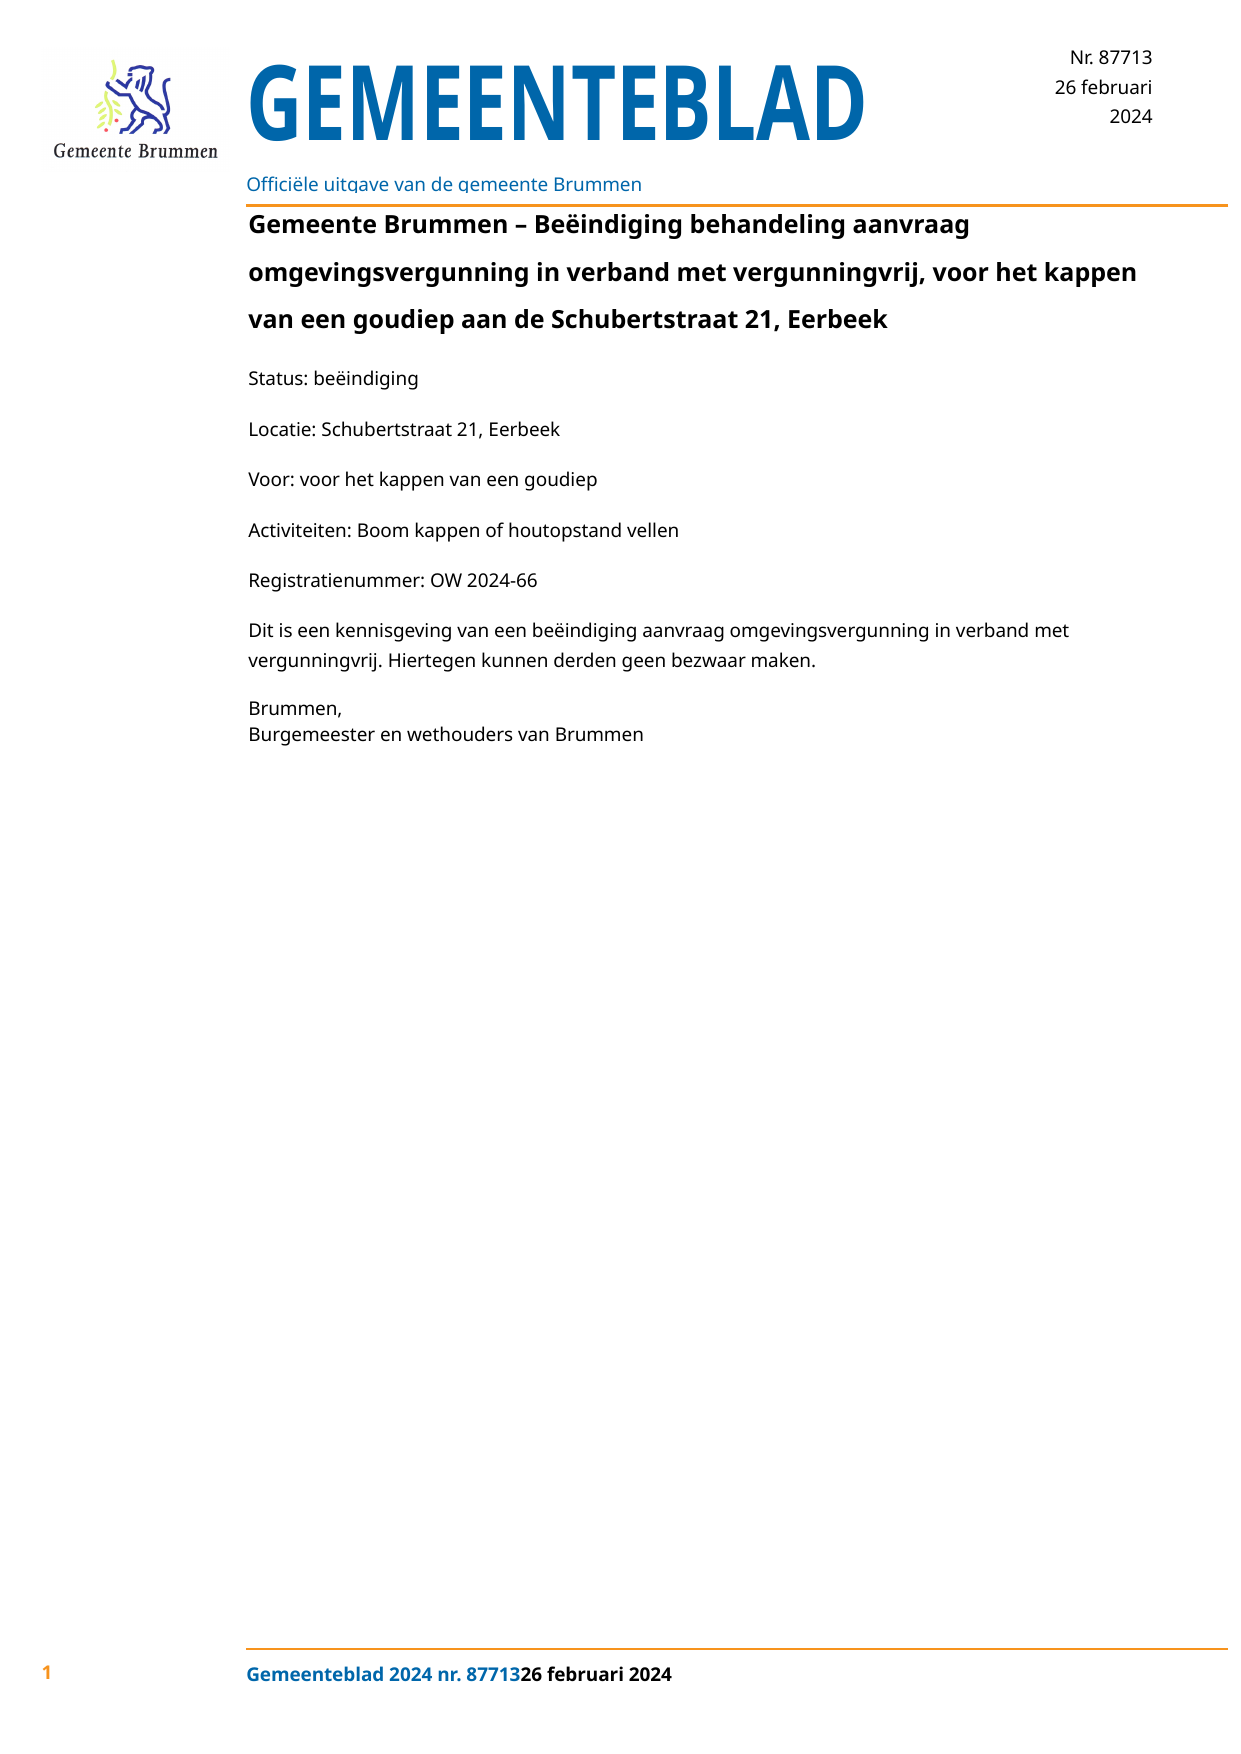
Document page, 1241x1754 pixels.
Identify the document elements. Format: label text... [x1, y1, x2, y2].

text Dit is een kennisgeving van een beëindiging aanvraag omgevingsvergunning in verband met vergunningvrij. Hiertegen kunnen derden geen bezwaar maken. [248, 618, 1152, 673]
text Registratienummer: OW 2024-66 [248, 567, 1152, 593]
text Activiteiten: Boom kappen of houtopstand vellen [248, 517, 1152, 542]
text Burgemeester en wethouders van Brummen [248, 721, 1152, 746]
text Gemeente Brummen – Beëindiging behandeling aanvraag omgevingsvergunning in verband met vergunningvrij, voor het kappen van een goudiep aan de Schubertstraat 21, Eerbeek [248, 207, 1152, 336]
picture [41, 47, 231, 172]
text Brummen, [248, 695, 1152, 721]
text Status: beëindiging [248, 366, 1152, 391]
text Locatie: Schubertstraat 21, Eerbeek [248, 416, 1152, 442]
text Voor: voor het kappen van een goudiep [248, 466, 1152, 492]
